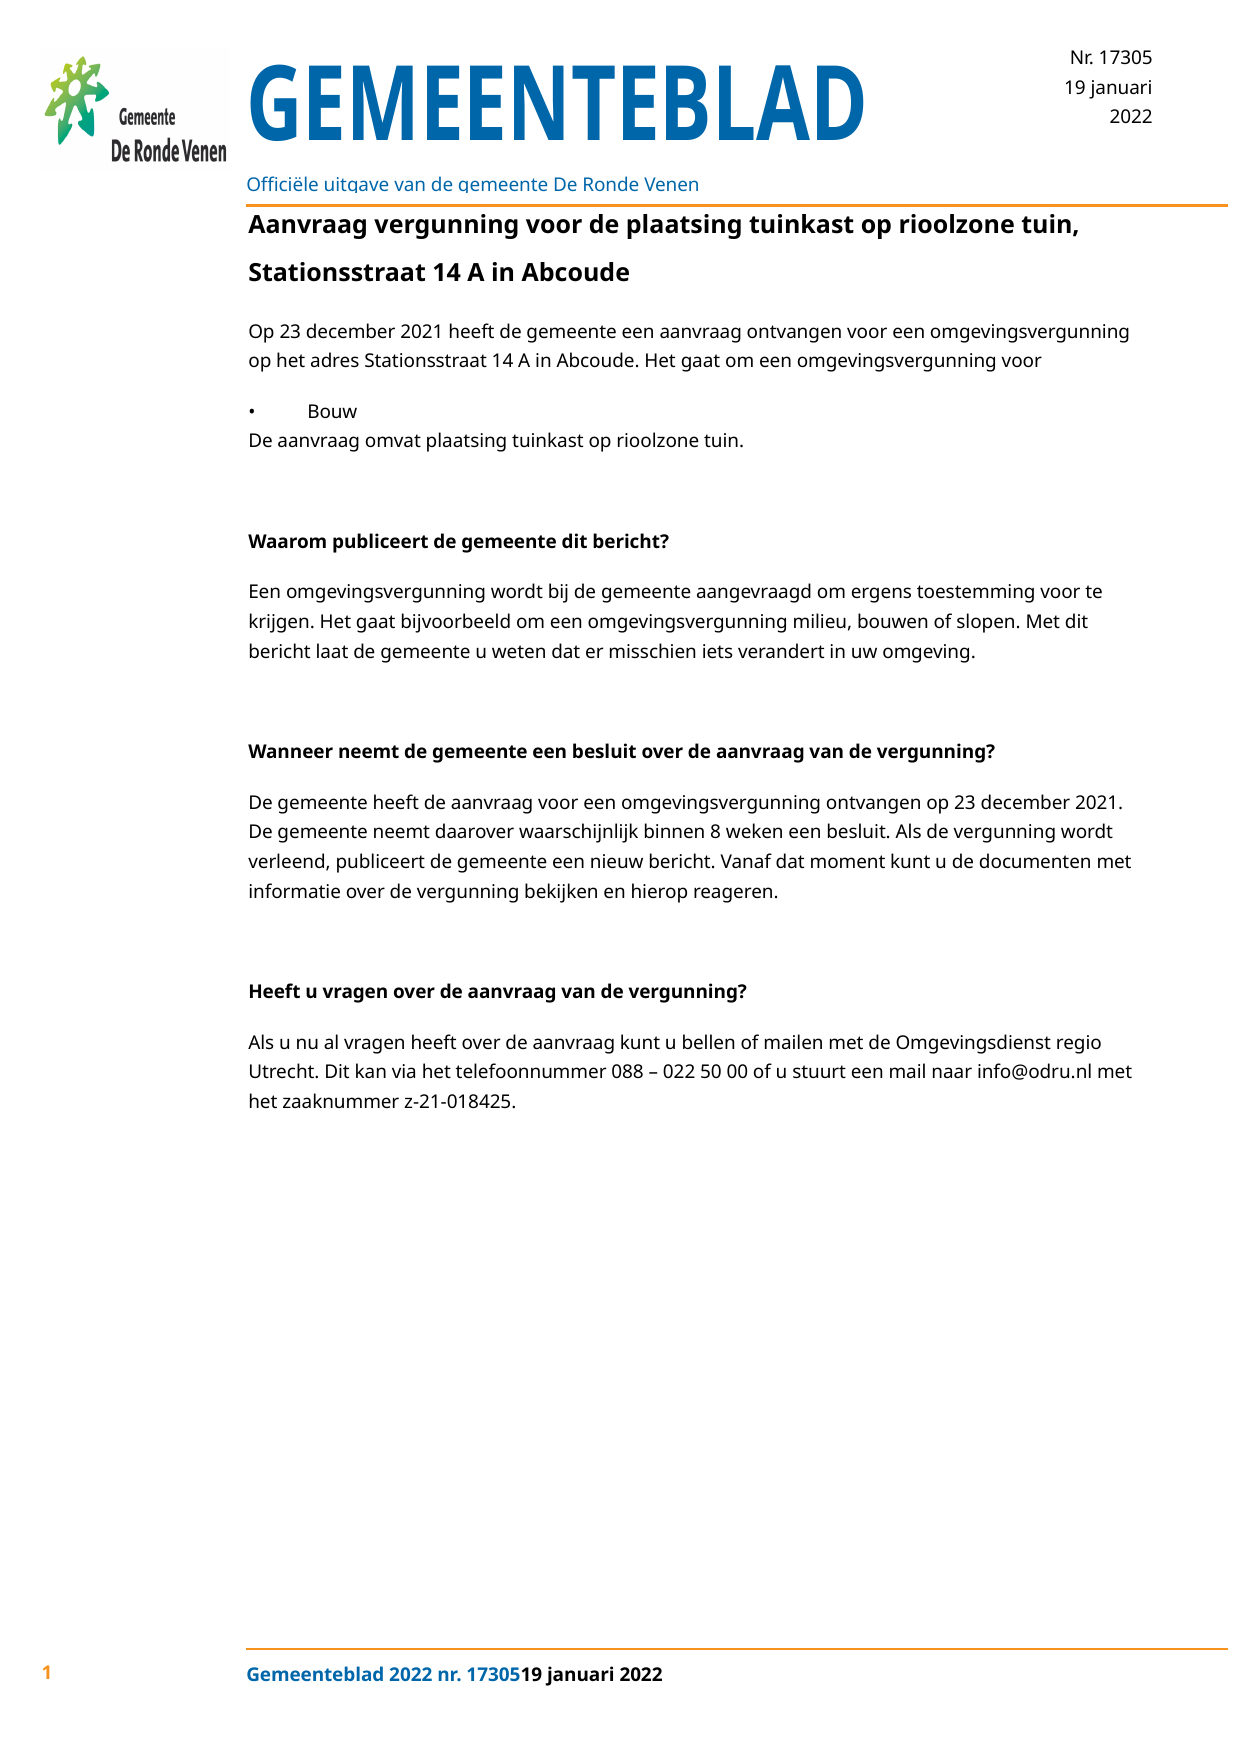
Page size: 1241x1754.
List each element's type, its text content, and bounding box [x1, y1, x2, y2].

text Als u nu al vragen heeft over de aanvraag kunt u bellen of mailen met de Omgevingsdienst regio Utrecht. Dit kan via het telefoonnummer 088 – 022 50 00 of u stuurt een mail naar info@odru.nl met het zaaknummer z-21-018425. [248, 1029, 1152, 1114]
text De aanvraag omvat plaatsing tuinkast op rioolzone tuin. [248, 427, 1152, 453]
text De gemeente heeft de aanvraag voor een omgevingsvergunning ontvangen op 23 december 2021. De gemeente neemt daarover waarschijnlijk binnen 8 weken een besluit. Als de vergunning wordt verleend, publiceert de gemeente een nieuw bericht. Vanaf dat moment kunt u de documenten met informatie over de vergunning bekijken en hierop reageren. [248, 789, 1152, 904]
text Aanvraag vergunning voor de plaatsing tuinkast op rioolzone tuin, Stationsstraat 14 A in Abcoude [248, 207, 1152, 288]
list Bouw [248, 398, 1152, 424]
text Een omgevingsvergunning wordt bij de gemeente aangevraagd om ergens toestemming voor te krijgen. Het gaat bijvoorbeeld om een omgevingsvergunning milieu, bouwen of slopen. Met dit bericht laat de gemeente u weten dat er misschien iets verandert in uw omgeving. [248, 579, 1152, 664]
text Waarom publiceert de gemeente dit bericht? [248, 528, 1152, 554]
text Wanneer neemt de gemeente een besluit over de aanvraag van de vergunning? [248, 739, 1152, 764]
text Heeft u vragen over de aanvraag van de vergunning? [248, 979, 1152, 1004]
picture [41, 47, 231, 172]
text Op 23 december 2021 heeft de gemeente een aanvraag ontvangen voor een omgevingsvergunning op het adres Stationsstraat 14 A in Abcoude. Het gaat om een omgevingsvergunning voor [248, 318, 1152, 373]
